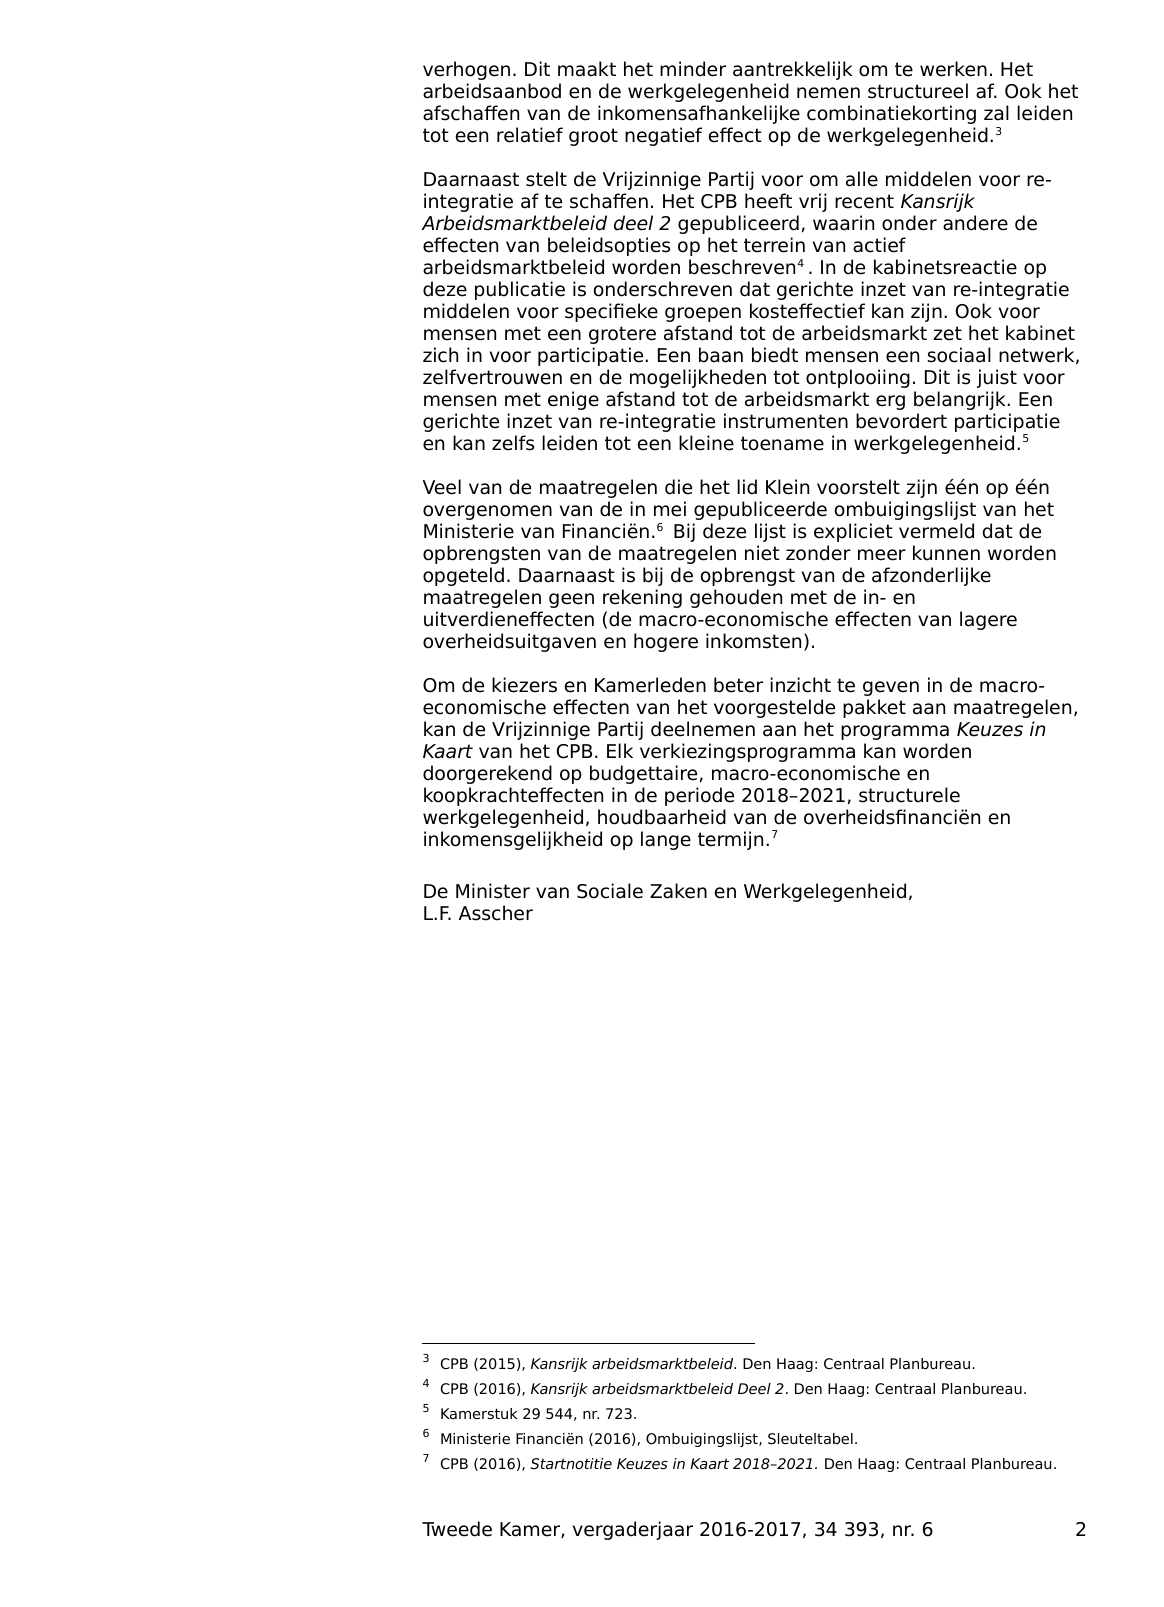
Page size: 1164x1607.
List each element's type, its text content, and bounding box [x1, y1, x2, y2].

text CPB (2016), Kansrijk arbeidsmarktbeleid Deel 2. Den Haag: Centraal Planbureau. [422, 1377, 1087, 1399]
text Kamerstuk 29 544, nr. 723. [422, 1402, 1087, 1424]
text verhogen. Dit maakt het minder aantrekkelijk om te werken. Het arbeidsaanbod en de werkgelegenheid nemen structureel af. Ook het afschaffen van de inkomensafhankelijke combinatiekorting zal leiden tot een relatief groot negatief effect op de werkgelegenheid. [422, 59, 1087, 147]
text CPB (2015), Kansrijk arbeidsmarktbeleid. Den Haag: Centraal Planbureau. [422, 1352, 1087, 1374]
text Veel van de maatregelen die het lid Klein voorstelt zijn één op één overgenomen van de in mei gepubliceerde ombuigingslijst van het Ministerie van Financiën. Bij deze lijst is expliciet vermeld dat de opbrengsten van de maatregelen niet zonder meer kunnen worden opgeteld. Daarnaast is bij de opbrengst van de afzonderlijke maatregelen geen rekening gehouden met de in- en uitverdieneffecten (de macro-economische effecten van lagere overheidsuitgaven en hogere inkomsten). [422, 477, 1087, 653]
text Daarnaast stelt de Vrijzinnige Partij voor om alle middelen voor re-integratie af te schaffen. Het CPB heeft vrij recent Kansrijk Arbeidsmarktbeleid deel 2 gepubliceerd, waarin onder andere de effecten van beleidsopties op het terrein van actief arbeidsmarktbeleid worden beschreven. In de kabinetsreactie op deze publicatie is onderschreven dat gerichte inzet van re-integratie middelen voor specifieke groepen kosteffectief kan zijn. Ook voor mensen met een grotere afstand tot de arbeidsmarkt zet het kabinet zich in voor participatie. Een baan biedt mensen een sociaal netwerk, zelfvertrouwen en de mogelijkheden tot ontplooiing. Dit is juist voor mensen met enige afstand tot de arbeidsmarkt erg belangrijk. Een gerichte inzet van re-integratie instrumenten bevordert participatie en kan zelfs leiden tot een kleine toename in werkgelegenheid. [422, 169, 1087, 455]
text Ministerie Financiën (2016), Ombuigingslijst, Sleuteltabel. [422, 1427, 1087, 1449]
text De Minister van Sociale Zaken en Werkgelegenheid, L.F. Asscher [422, 881, 1087, 925]
text CPB (2016), Startnotitie Keuzes in Kaart 2018–2021. Den Haag: Centraal Planbureau. [422, 1452, 1087, 1474]
text Om de kiezers en Kamerleden beter inzicht te geven in de macro-economische effecten van het voorgestelde pakket aan maatregelen, kan de Vrijzinnige Partij deelnemen aan het programma Keuzes in Kaart van het CPB. Elk verkiezingsprogramma kan worden doorgerekend op budgettaire, macro-economische en koopkrachteffecten in de periode 2018–2021, structurele werkgelegenheid, houdbaarheid van de overheidsfinanciën en inkomensgelijkheid op lange termijn. [422, 675, 1087, 851]
